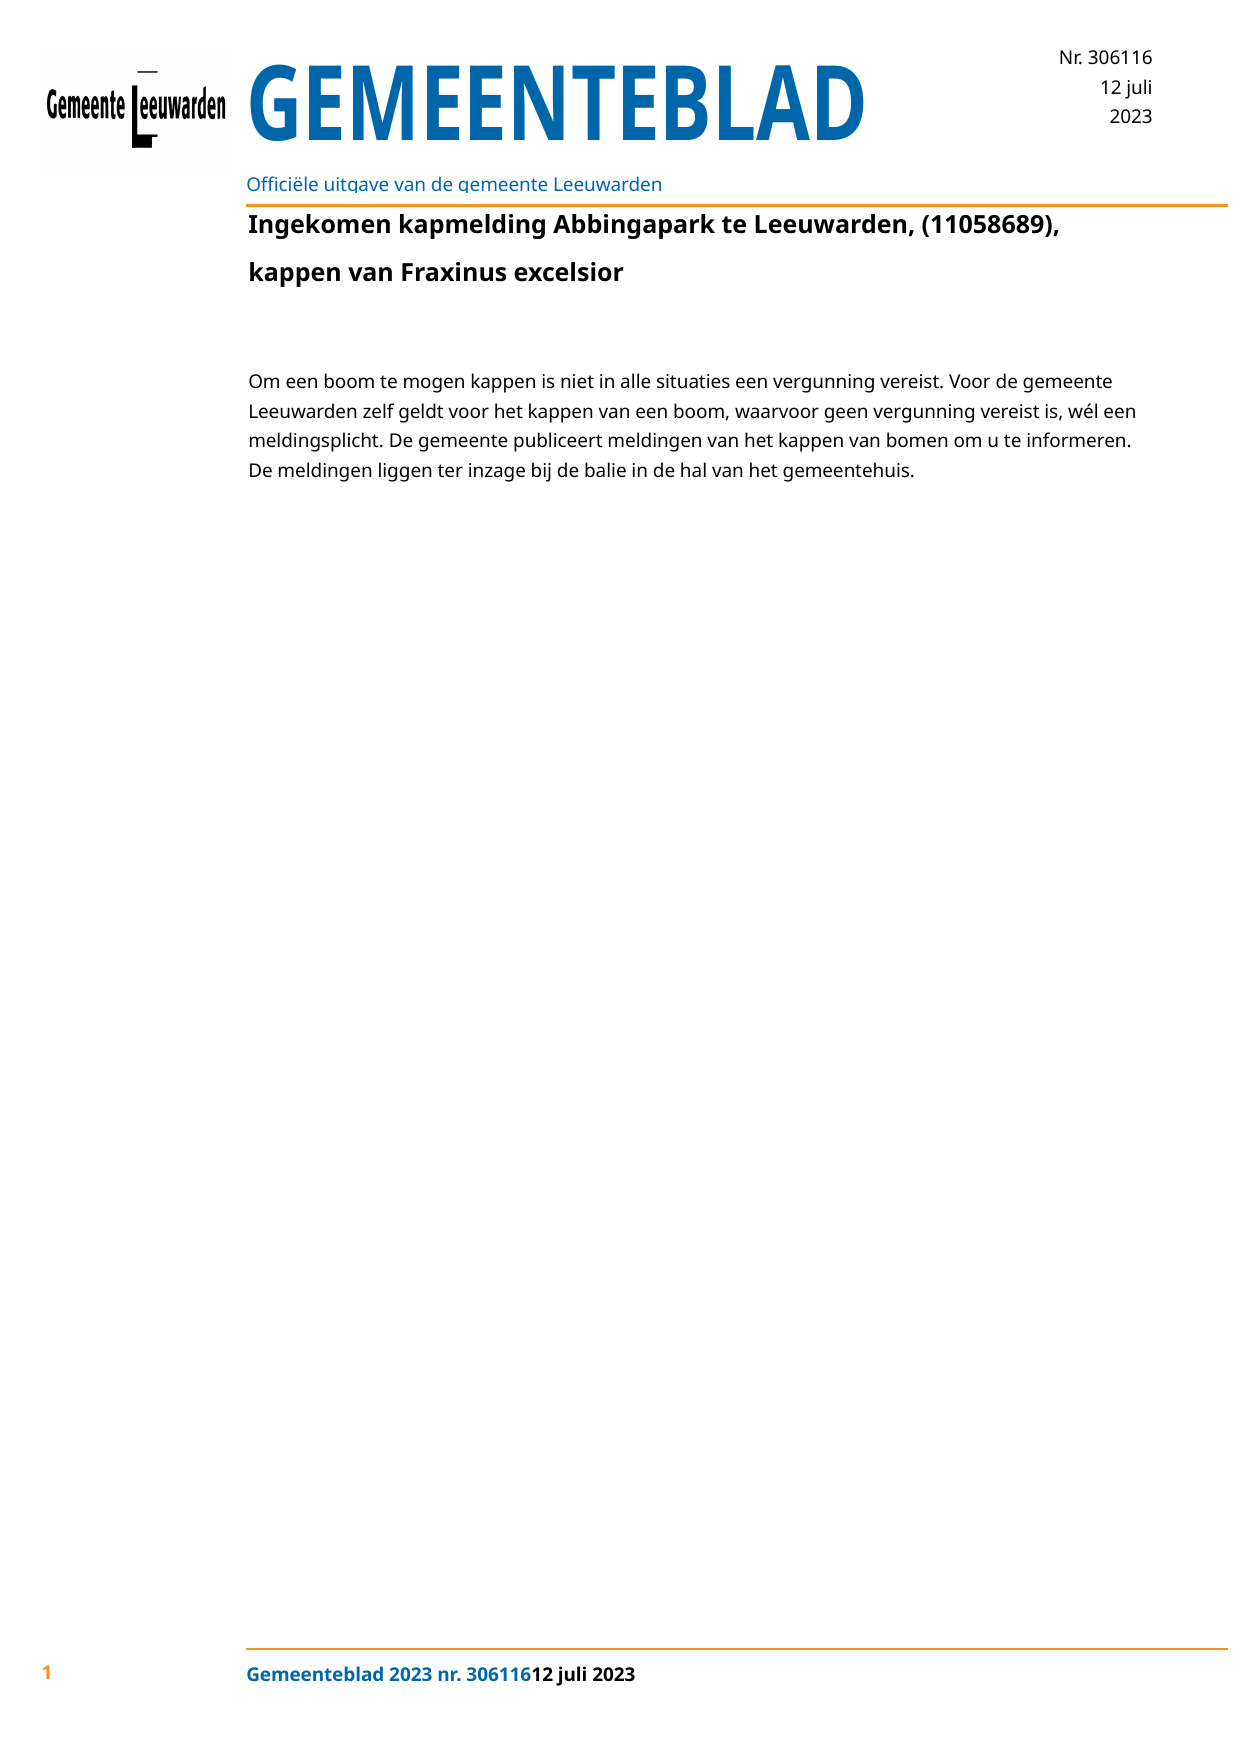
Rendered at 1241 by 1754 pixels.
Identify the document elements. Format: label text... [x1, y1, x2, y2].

text Ingekomen kapmelding Abbingapark te Leeuwarden, (11058689), kappen van Fraxinus excelsior [248, 207, 1152, 288]
picture [41, 47, 231, 172]
text Om een boom te mogen kappen is niet in alle situaties een vergunning vereist. Voor de gemeente Leeuwarden zelf geldt voor het kappen van een boom, waarvoor geen vergunning vereist is, wél een meldingsplicht. De gemeente publiceert meldingen van het kappen van bomen om u te informeren. De meldingen liggen ter inzage bij de balie in de hal van het gemeentehuis. [248, 368, 1152, 483]
